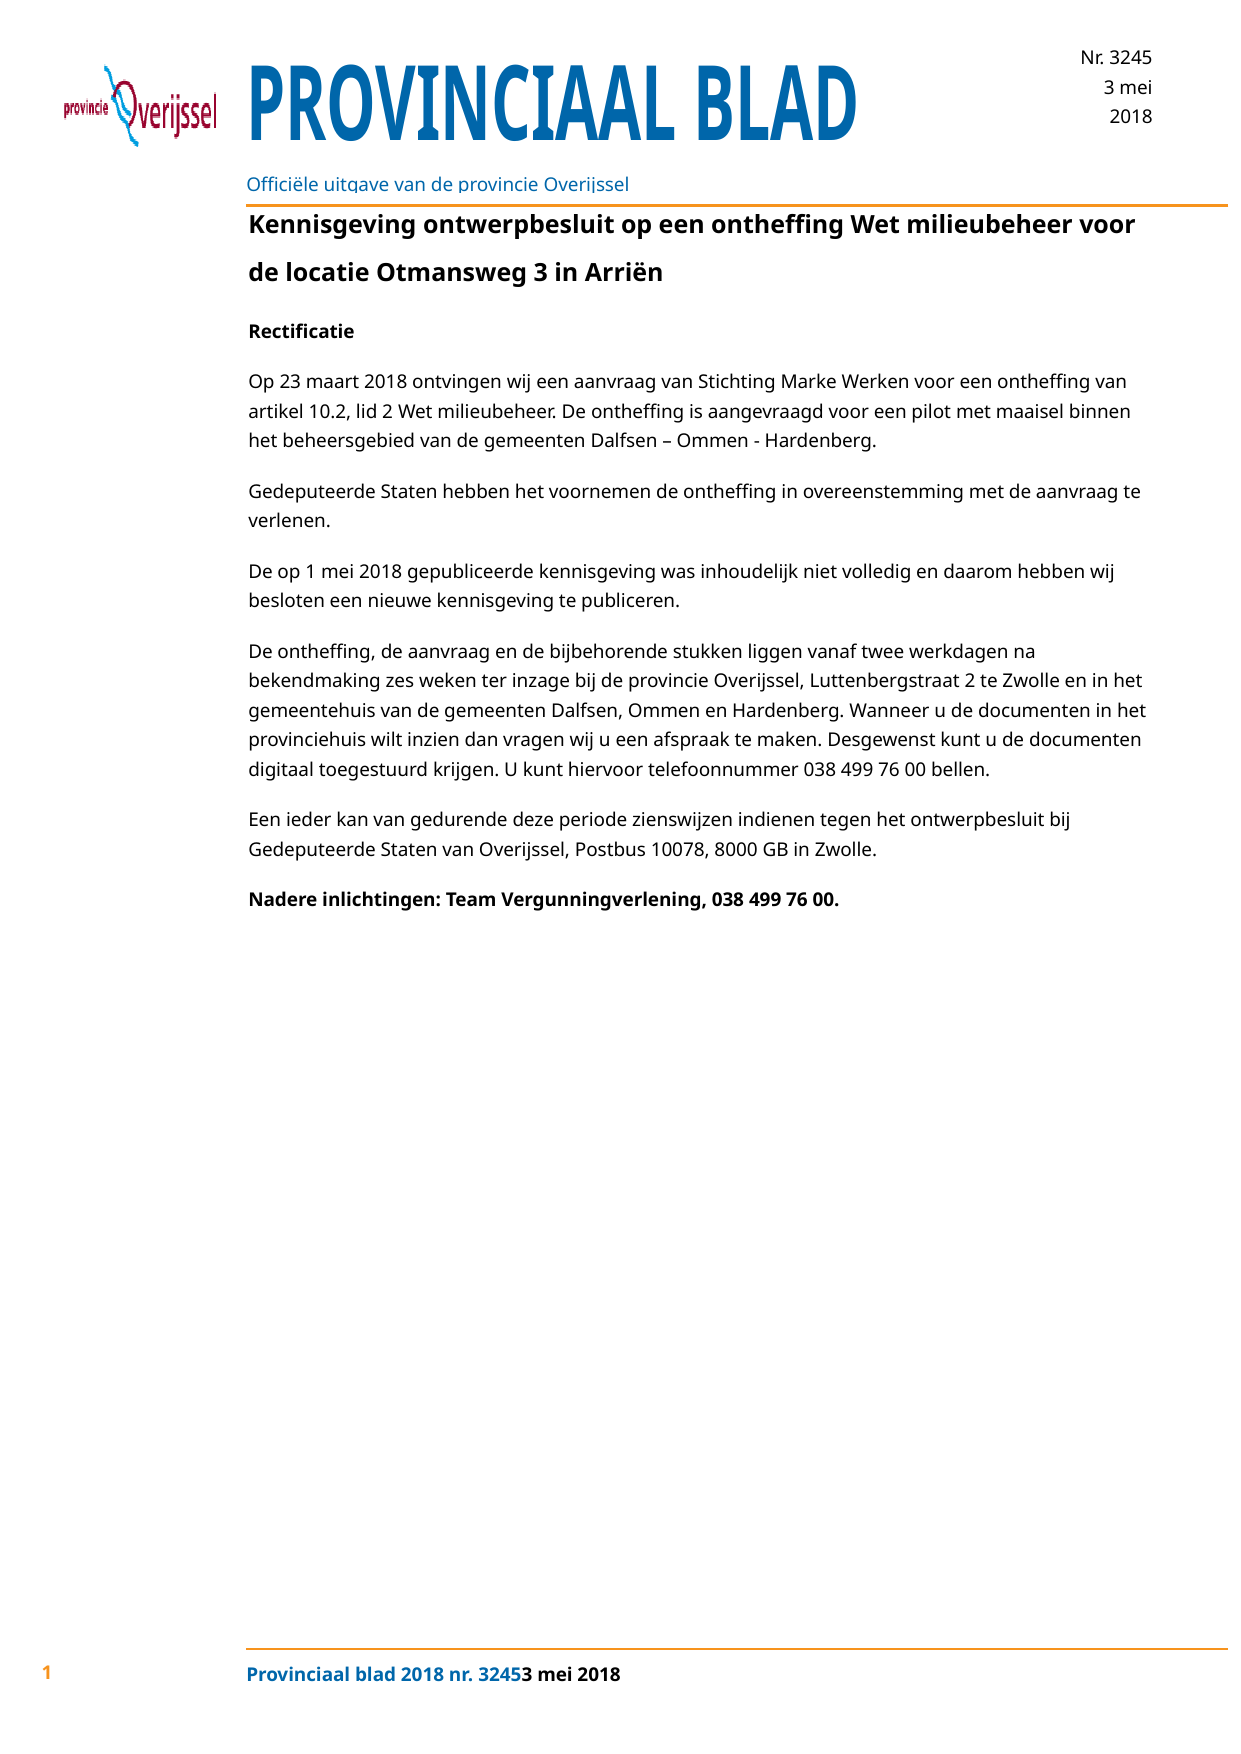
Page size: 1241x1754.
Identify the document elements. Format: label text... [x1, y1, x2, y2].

picture [41, 47, 231, 172]
text Een ieder kan van gedurende deze periode zienswijzen indienen tegen het ontwerpbesluit bij Gedeputeerde Staten van Overijssel, Postbus 10078, 8000 GB in Zwolle. [248, 807, 1152, 862]
text Rectificatie [248, 318, 1152, 344]
text De ontheffing, de aanvraag en de bijbehorende stukken liggen vanaf twee werkdagen na bekendmaking zes weken ter inzage bij de provincie Overijssel, Luttenbergstraat 2 te Zwolle en in het gemeentehuis van de gemeenten Dalfsen, Ommen en Hardenberg. Wanneer u de documenten in het provinciehuis wilt inzien dan vragen wij u een afspraak te maken. Desgewenst kunt u de documenten digitaal toegestuurd krijgen. U kunt hiervoor telefoonnummer 038 499 76 00 bellen. [248, 638, 1152, 782]
text De op 1 mei 2018 gepubliceerde kennisgeving was inhoudelijk niet volledig en daarom hebben wij besloten een nieuwe kennisgeving te publiceren. [248, 558, 1152, 613]
text Op 23 maart 2018 ontvingen wij een aanvraag van Stichting Marke Werken voor een ontheffing van artikel 10.2, lid 2 Wet milieubeheer. De ontheffing is aangevraagd voor een pilot met maaisel binnen het beheersgebied van de gemeenten Dalfsen – Ommen - Hardenberg. [248, 368, 1152, 453]
text Gedeputeerde Staten hebben het voornemen de ontheffing in overeenstemming met de aanvraag te verlenen. [248, 478, 1152, 533]
text Nadere inlichtingen: Team Vergunningverlening, 038 499 76 00. [248, 887, 1152, 912]
text Kennisgeving ontwerpbesluit op een ontheffing Wet milieubeheer voor de locatie Otmansweg 3 in Arriën [248, 207, 1152, 288]
